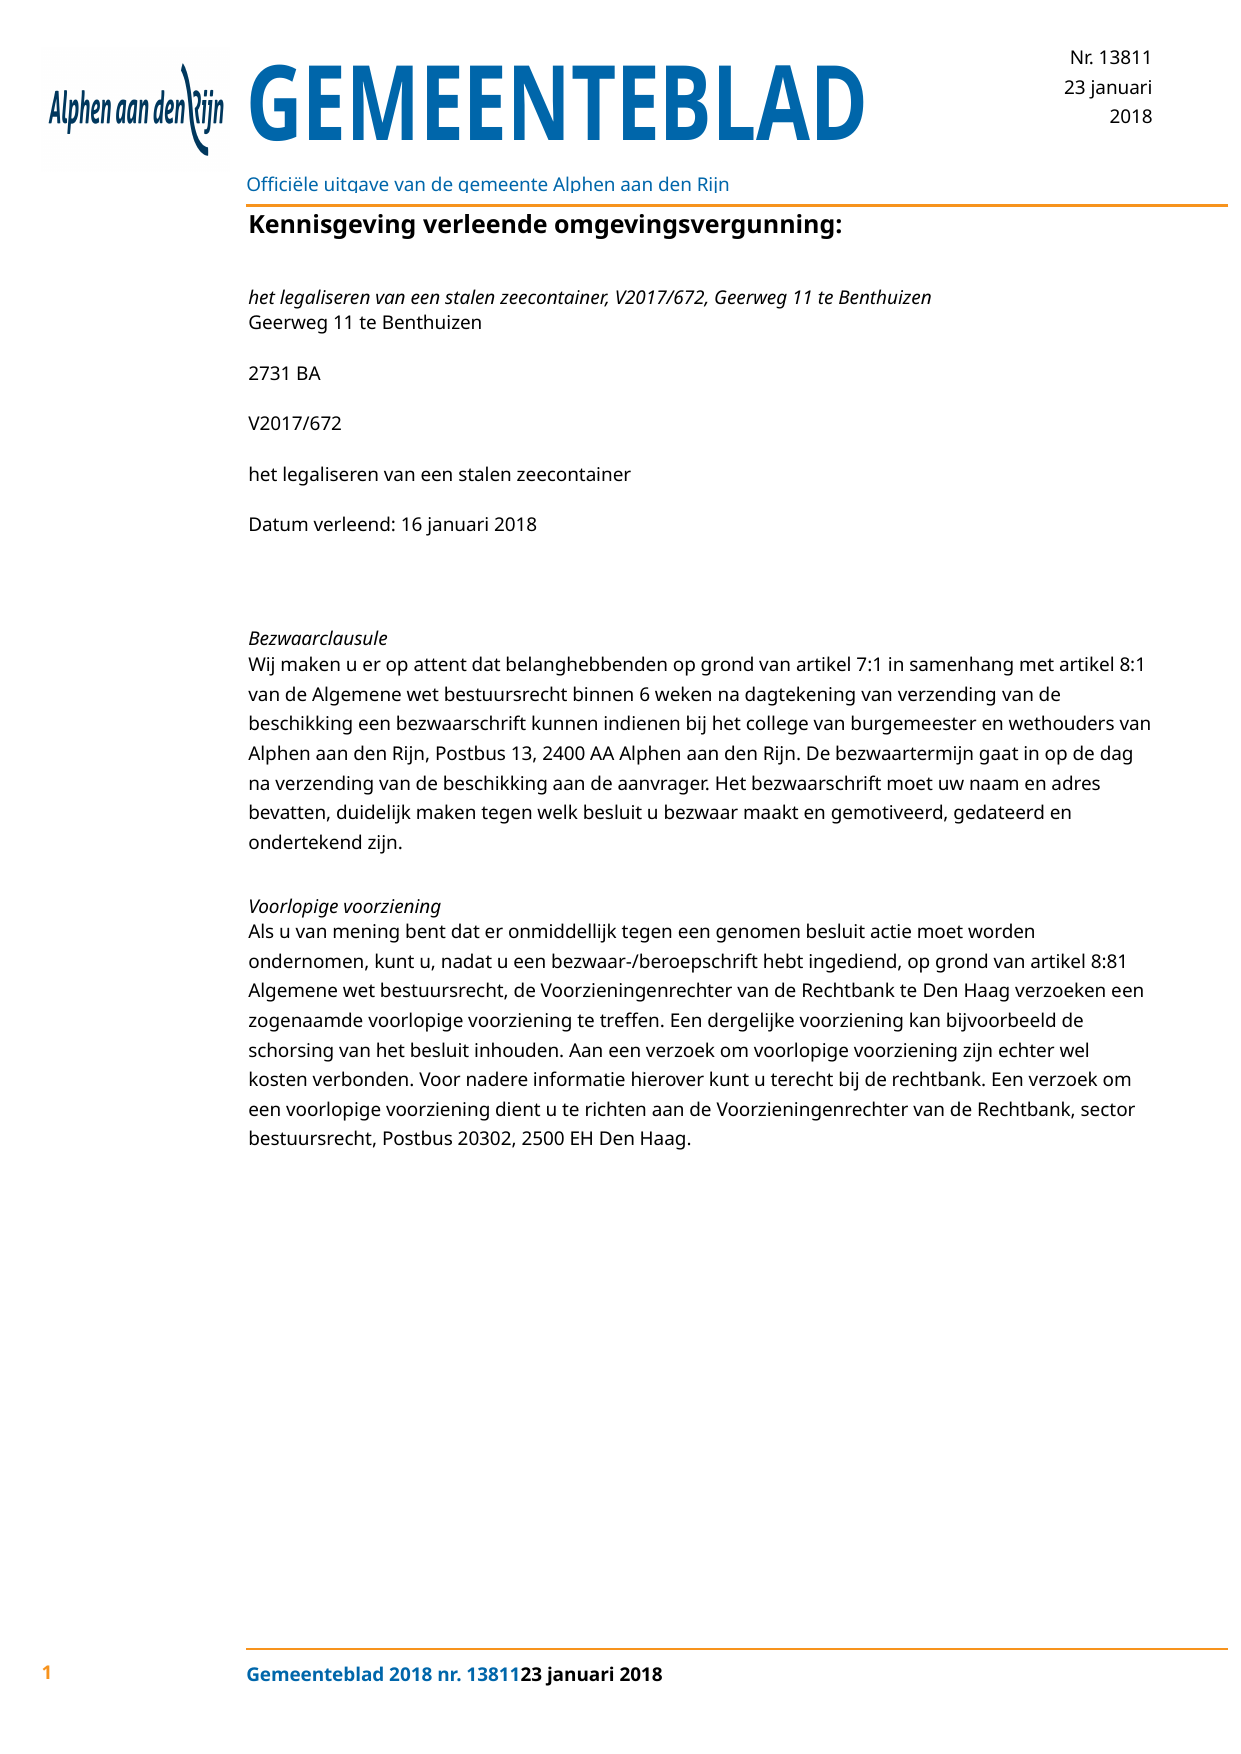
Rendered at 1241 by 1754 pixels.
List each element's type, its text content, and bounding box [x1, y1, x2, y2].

text Kennisgeving verleende omgevingsvergunning: [248, 207, 1152, 241]
text 2731 BA [248, 360, 1152, 386]
text Wij maken u er op attent dat belanghebbenden op grond van artikel 7:1 in samenhang met artikel 8:1 van de Algemene wet bestuursrecht binnen 6 weken na dagtekening van verzending van de beschikking een bezwaarschrift kunnen indienen bij het college van burgemeester en wethouders van Alphen aan den Rijn, Postbus 13, 2400 AA Alphen aan den Rijn. De bezwaartermijn gaat in op de dag na verzending van de beschikking aan de aanvrager. Het bezwaarschrift moet uw naam en adres bevatten, duidelijk maken tegen welk besluit u bezwaar maakt en gemotiveerd, gedateerd en ondertekend zijn. [248, 651, 1152, 854]
text Bezwaarclausule [248, 626, 1152, 651]
text het legaliseren van een stalen zeecontainer [248, 461, 1152, 487]
picture [41, 47, 231, 172]
text V2017/672 [248, 410, 1152, 436]
text Datum verleend: 16 januari 2018 [248, 511, 1152, 537]
text Geerweg 11 te Benthuizen [248, 309, 1152, 335]
text Voorlopige voorziening [248, 893, 1152, 918]
text het legaliseren van een stalen zeecontainer, V2017/672, Geerweg 11 te Benthuizen [248, 284, 1152, 309]
text Als u van mening bent dat er onmiddellijk tegen een genomen besluit actie moet worden ondernomen, kunt u, nadat u een bezwaar-/beroepschrift hebt ingediend, op grond van artikel 8:81 Algemene wet bestuursrecht, de Voorzieningenrechter van de Rechtbank te Den Haag verzoeken een zogenaamde voorlopige voorziening te treffen. Een dergelijke voorziening kan bijvoorbeeld de schorsing van het besluit inhouden. Aan een verzoek om voorlopige voorziening zijn echter wel kosten verbonden. Voor nadere informatie hierover kunt u terecht bij de rechtbank. Een verzoek om een voorlopige voorziening dient u te richten aan de Voorzieningenrechter van de Rechtbank, sector bestuursrecht, Postbus 20302, 2500 EH Den Haag. [248, 918, 1152, 1151]
